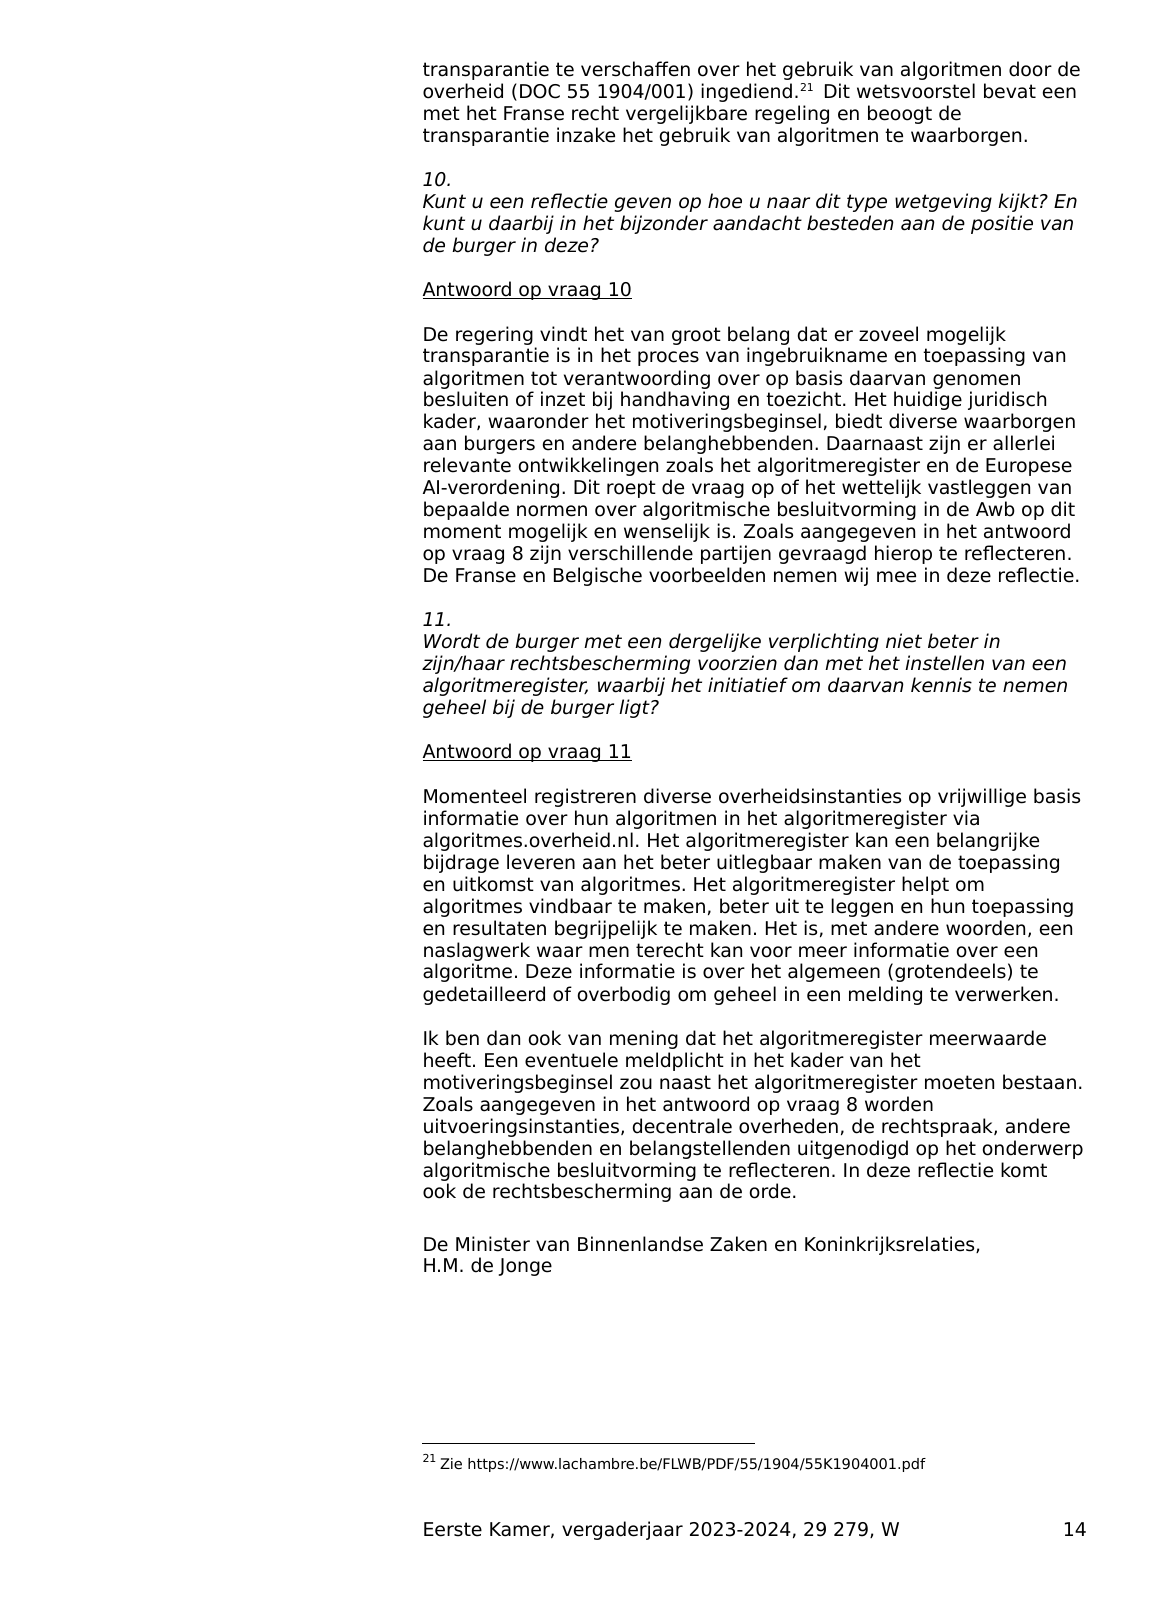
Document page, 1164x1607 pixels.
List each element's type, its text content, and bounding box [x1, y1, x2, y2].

text De Minister van Binnenlandse Zaken en Koninkrijksrelaties, H.M. de Jonge [422, 1233, 1087, 1277]
text Ik ben dan ook van mening dat het algoritmeregister meerwaarde heeft. Een eventuele meldplicht in het kader van het motiveringsbeginsel zou naast het algoritmeregister moeten bestaan. Zoals aangegeven in het antwoord op vraag 8 worden uitvoeringsinstanties, decentrale overheden, de rechtspraak, andere belanghebbenden en belangstellenden uitgenodigd op het onderwerp algoritmische besluitvorming te reflecteren. In deze reflectie komt ook de rechtsbescherming aan de orde. [422, 1028, 1087, 1203]
text Momenteel registreren diverse overheidsinstanties op vrijwillige basis informatie over hun algoritmen in het algoritmeregister via algoritmes.overheid.nl. Het algoritmeregister kan een belangrijke bijdrage leveren aan het beter uitlegbaar maken van de toepassing en uitkomst van algoritmes. Het algoritmeregister helpt om algoritmes vindbaar te maken, beter uit te leggen en hun toepassing en resultaten begrijpelijk te maken. Het is, met andere woorden, een naslagwerk waar men terecht kan voor meer informatie over een algoritme. Deze informatie is over het algemeen (grotendeels) te gedetailleerd of overbodig om geheel in een melding te verwerken. [422, 786, 1087, 1005]
subtitle Antwoord op vraag 11 [422, 741, 1087, 763]
text 10. [422, 169, 1087, 191]
text 11. [422, 609, 1087, 631]
text transparantie te verschaffen over het gebruik van algoritmen door de overheid (DOC 55 1904/001) ingediend. Dit wetsvoorstel bevat een met het Franse recht vergelijkbare regeling en beoogt de transparantie inzake het gebruik van algoritmen te waarborgen. [422, 59, 1087, 147]
text Zie https://www.lachambre.be/FLWB/PDF/55/1904/55K1904001.pdf [422, 1452, 1087, 1474]
text Wordt de burger met een dergelijke verplichting niet beter in zijn/haar rechtsbescherming voorzien dan met het instellen van een algoritmeregister, waarbij het initiatief om daarvan kennis te nemen geheel bij de burger ligt? [422, 631, 1087, 719]
text Kunt u een reflectie geven op hoe u naar dit type wetgeving kijkt? En kunt u daarbij in het bijzonder aandacht besteden aan de positie van de burger in deze? [422, 191, 1087, 257]
text De regering vindt het van groot belang dat er zoveel mogelijk transparantie is in het proces van ingebruikname en toepassing van algoritmen tot verantwoording over op basis daarvan genomen besluiten of inzet bij handhaving en toezicht. Het huidige juridisch kader, waaronder het motiveringsbeginsel, biedt diverse waarborgen aan burgers en andere belanghebbenden. Daarnaast zijn er allerlei relevante ontwikkelingen zoals het algoritmeregister en de Europese AI-verordening. Dit roept de vraag op of het wettelijk vastleggen van bepaalde normen over algoritmische besluitvorming in de Awb op dit moment mogelijk en wenselijk is. Zoals aangegeven in het antwoord op vraag 8 zijn verschillende partijen gevraagd hierop te reflecteren. De Franse en Belgische voorbeelden nemen wij mee in deze reflectie. [422, 323, 1087, 587]
subtitle Antwoord op vraag 10 [422, 279, 1087, 301]
